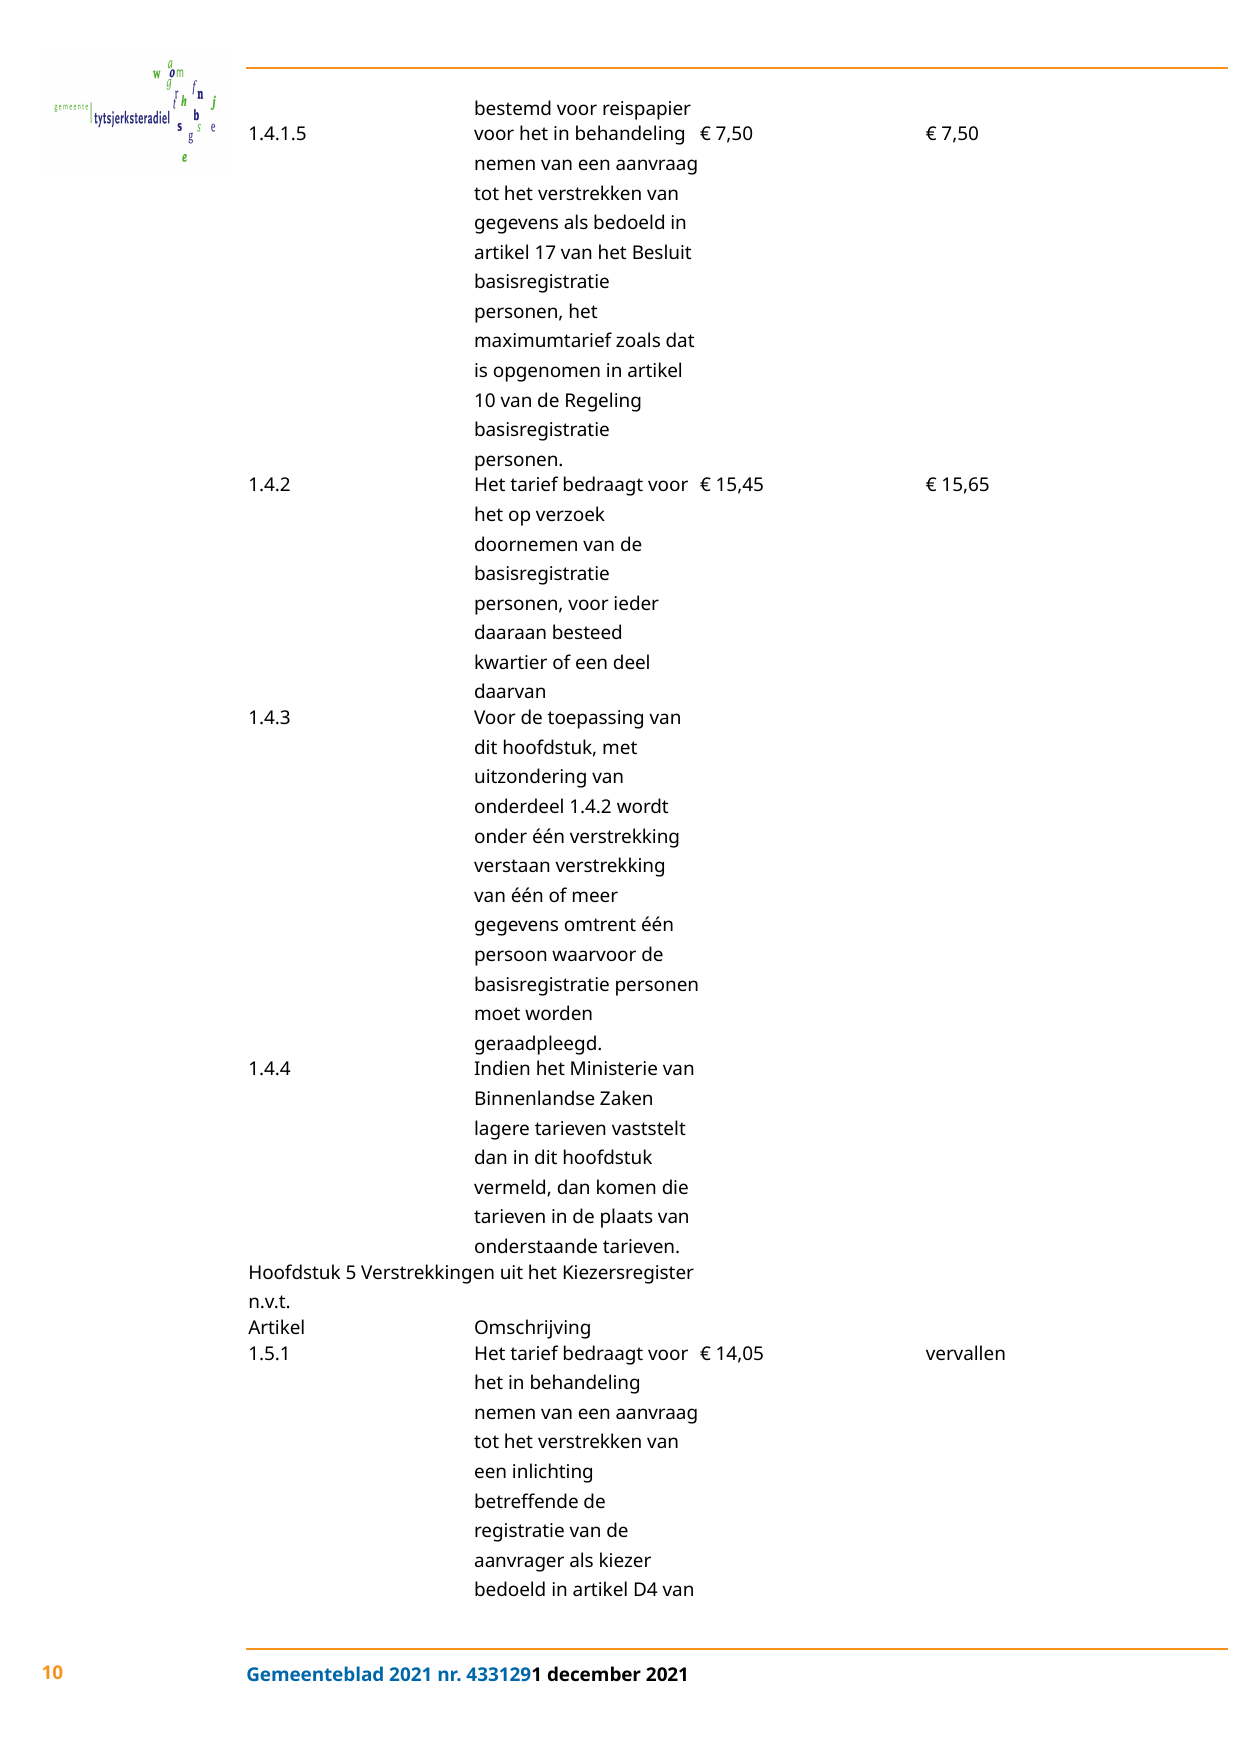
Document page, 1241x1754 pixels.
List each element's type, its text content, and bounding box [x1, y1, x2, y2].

table_cell Het tarief bedraagt voor het in behandeling nemen van een aanvraag tot het verstrekken van een inlichting betreffende de registratie van de aanvrager als kiezer bedoeld in artikel D4 van [474, 1340, 700, 1602]
table_cell 1.4.3 [248, 705, 474, 1056]
table_cell 1.5.1 [248, 1340, 474, 1602]
table_cell Het tarief bedraagt voor het op verzoek doornemen van de basisregistratie personen, voor ieder daaraan besteed kwartier of een deel daarvan [474, 472, 700, 704]
table_cell Artikel [248, 1314, 474, 1340]
table_cell [700, 95, 926, 121]
picture [41, 47, 231, 172]
table_cell [926, 1259, 1152, 1314]
table_cell [926, 705, 1152, 1056]
table_cell voor het in behandeling nemen van een aanvraag tot het verstrekken van gegevens als bedoeld in artikel 17 van het Besluit basisregistratie personen, het maximumtarief zoals dat is opgenomen in artikel 10 van de Regeling basisregistratie personen. [474, 121, 700, 472]
table_cell [700, 705, 926, 1056]
table_cell bestemd voor reispapier [474, 95, 700, 121]
table_cell Indien het Ministerie van Binnenlandse Zaken lagere tarieven vaststelt dan in dit hoofdstuk vermeld, dan komen die tarieven in de plaats van onderstaande tarieven. [474, 1056, 700, 1259]
table_cell € 14,05 [700, 1340, 926, 1602]
table_cell vervallen [926, 1340, 1152, 1602]
table_cell € 15,65 [926, 472, 1152, 704]
table_cell Hoofdstuk 5 Verstrekkingen uit het Kiezersregister n.v.t. [248, 1259, 700, 1314]
table_cell Voor de toepassing van dit hoofdstuk, met uitzondering van onderdeel 1.4.2 wordt onder één verstrekking verstaan verstrekking van één of meer gegevens omtrent één persoon waarvoor de basisregistratie personen moet worden geraadpleegd. [474, 705, 700, 1056]
table_cell [700, 1314, 926, 1340]
table_cell Omschrijving [474, 1314, 700, 1340]
table_cell € 15,45 [700, 472, 926, 704]
table_cell [700, 1056, 926, 1259]
table_cell [926, 1056, 1152, 1259]
table_cell [700, 1259, 926, 1314]
table_cell € 7,50 [926, 121, 1152, 472]
table_cell 1.4.4 [248, 1056, 474, 1259]
table_cell € 7,50 [700, 121, 926, 472]
table_cell [926, 1314, 1152, 1340]
table_cell [248, 95, 474, 121]
table_cell [926, 95, 1152, 121]
table_cell 1.4.2 [248, 472, 474, 704]
table_cell 1.4.1.5 [248, 121, 474, 472]
